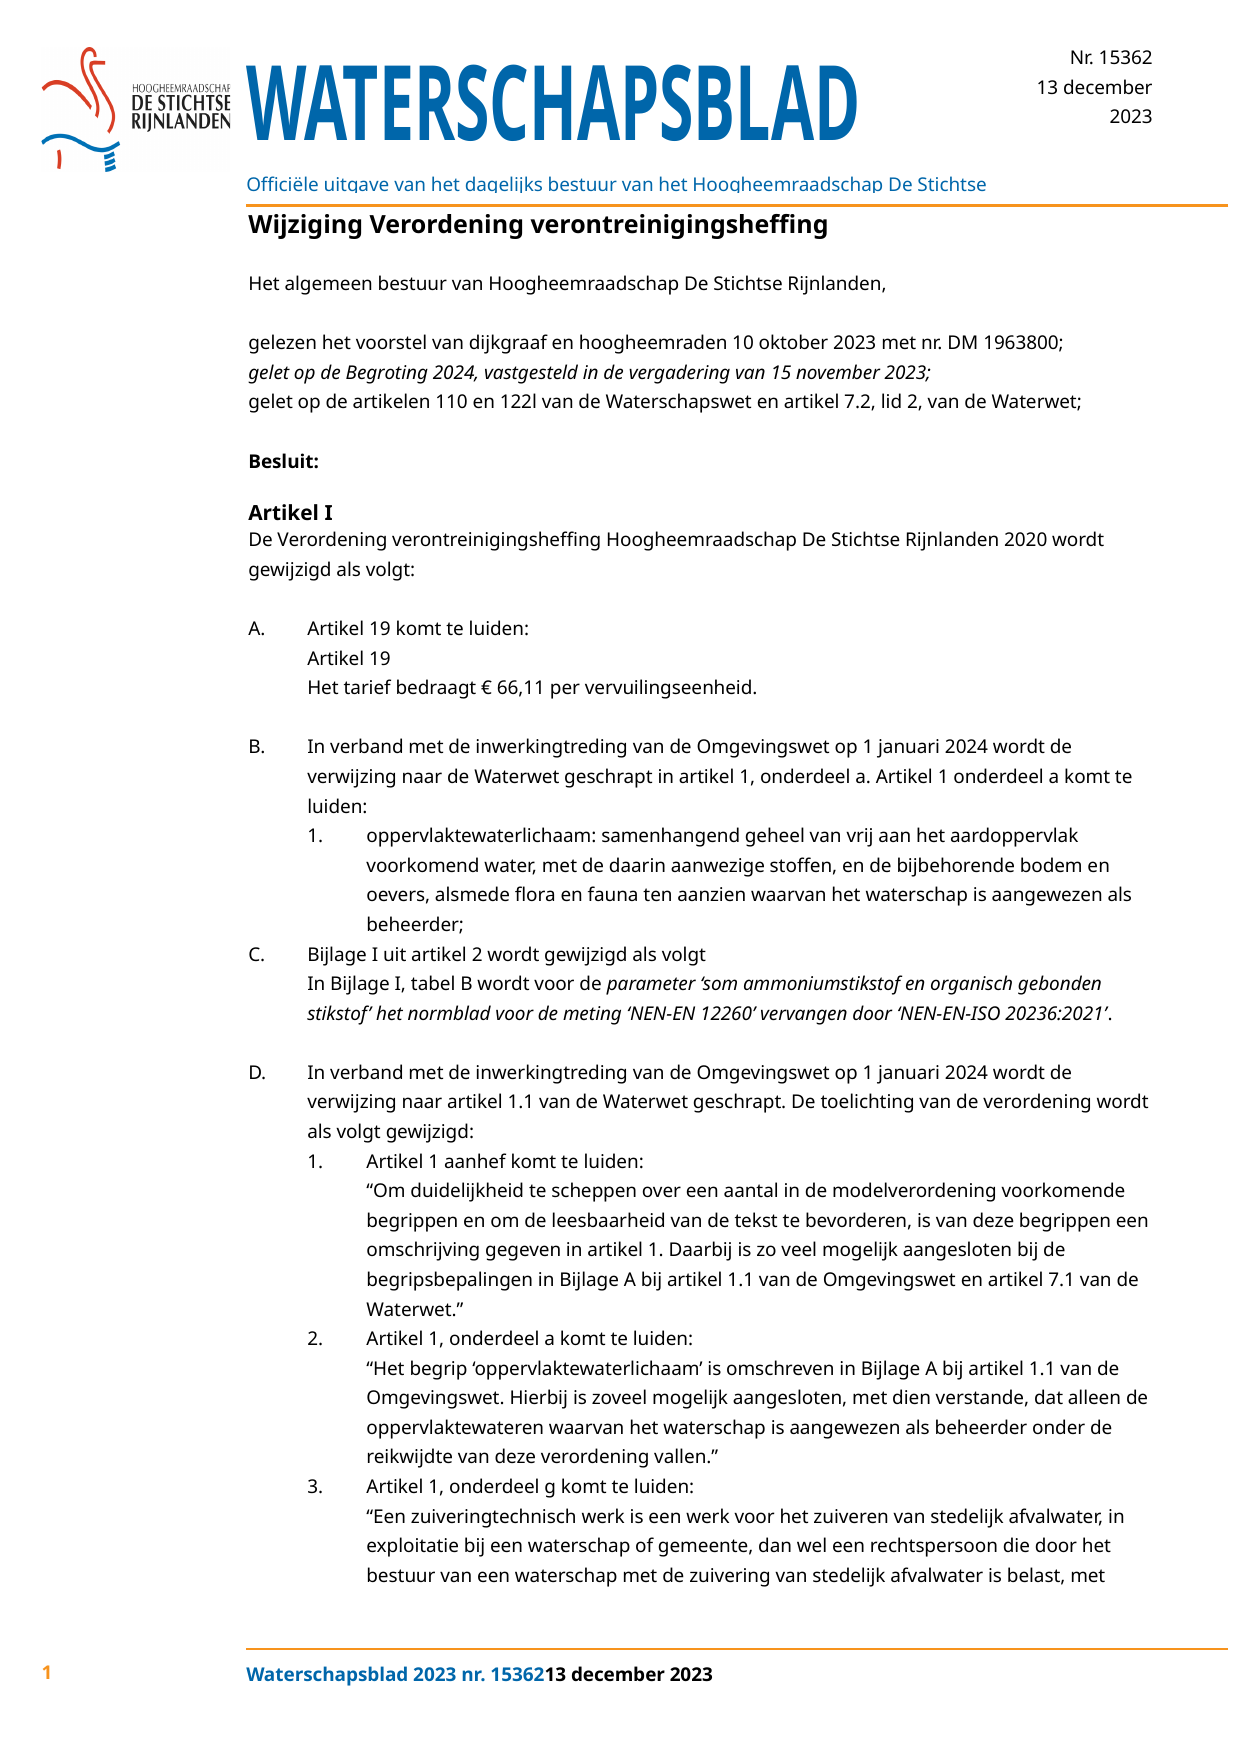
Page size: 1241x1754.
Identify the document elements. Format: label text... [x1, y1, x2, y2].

list Artikel 1, onderdeel a komt te luiden: [307, 1325, 1152, 1351]
list In verband met de inwerkingtreding van de Omgevingswet op 1 januari 2024 wordt de verwijzing naar de Waterwet geschrapt in artikel 1, onderdeel a. Artikel 1 onderdeel a komt te luiden: [248, 734, 1152, 819]
text Besluit: [248, 448, 1152, 473]
text gelezen het voorstel van dijkgraaf en hoogheemraden 10 oktober 2023 met nr. DM 1963800; [248, 329, 1152, 355]
list Artikel 1 aanhef komt te luiden: [307, 1148, 1152, 1174]
list Artikel 19 komt te luiden: [248, 615, 1152, 641]
list Bijlage I uit artikel 2 wordt gewijzigd als volgt [248, 941, 1152, 967]
text Wijziging Verordening verontreinigingsheffing [248, 207, 1152, 241]
list In verband met de inwerkingtreding van de Omgevingswet op 1 januari 2024 wordt de verwijzing naar artikel 1.1 van de Waterwet geschrapt. De toelichting van de verordening wordt als volgt gewijzigd: [248, 1059, 1152, 1144]
list “Een zuiveringtechnisch werk is een werk voor het zuiveren van stedelijk afvalwater, in exploitatie bij een waterschap of gemeente, dan wel een rechtspersoon die door het bestuur van een waterschap met de zuivering van stedelijk afvalwater is belast, met [307, 1503, 1152, 1588]
list oppervlaktewaterlichaam: samenhangend geheel van vrij aan het aardoppervlak voorkomend water, met de daarin aanwezige stoffen, en de bijbehorende bodem en oevers, alsmede flora en fauna ten aanzien waarvan het waterschap is aangewezen als beheerder; [307, 822, 1152, 937]
list Artikel 1, onderdeel g komt te luiden: [307, 1473, 1152, 1499]
list In Bijlage I, tabel B wordt voor de parameter ‘som ammoniumstikstof en organisch gebonden stikstof’ het normblad voor de meting ‘NEN-EN 12260’ vervangen door ‘NEN-EN-ISO 20236:2021’. [248, 970, 1152, 1026]
text gelet op de artikelen 110 en 122l van de Waterschapswet en artikel 7.2, lid 2, van de Waterwet; [248, 389, 1152, 414]
list Artikel 19 [248, 645, 1152, 671]
text gelet op de Begroting 2024, vastgesteld in de vergadering van 15 november 2023; [248, 359, 1152, 385]
list Het tarief bedraagt € 66,11 per vervuilingseenheid. [248, 674, 1152, 700]
text De Verordening verontreinigingsheffing Hoogheemraadschap De Stichtse Rijnlanden 2020 wordt gewijzigd als volgt: [248, 527, 1152, 582]
text Artikel I [248, 498, 1152, 527]
list “Om duidelijkheid te scheppen over een aantal in de modelverordening voorkomende begrippen en om de leesbaarheid van de tekst te bevorderen, is van deze begrippen een omschrijving gegeven in artikel 1. Daarbij is zo veel mogelijk aangesloten bij de begripsbepalingen in Bijlage A bij artikel 1.1 van de Omgevingswet en artikel 7.1 van de Waterwet.” [307, 1177, 1152, 1322]
list “Het begrip ‘oppervlaktewaterlichaam’ is omschreven in Bijlage A bij artikel 1.1 van de Omgevingswet. Hierbij is zoveel mogelijk aangesloten, met dien verstande, dat alleen de oppervlaktewateren waarvan het waterschap is aangewezen als beheerder onder de reikwijdte van deze verordening vallen.” [307, 1355, 1152, 1469]
text Het algemeen bestuur van Hoogheemraadschap De Stichtse Rijnlanden, [248, 270, 1152, 296]
picture [41, 47, 231, 172]
